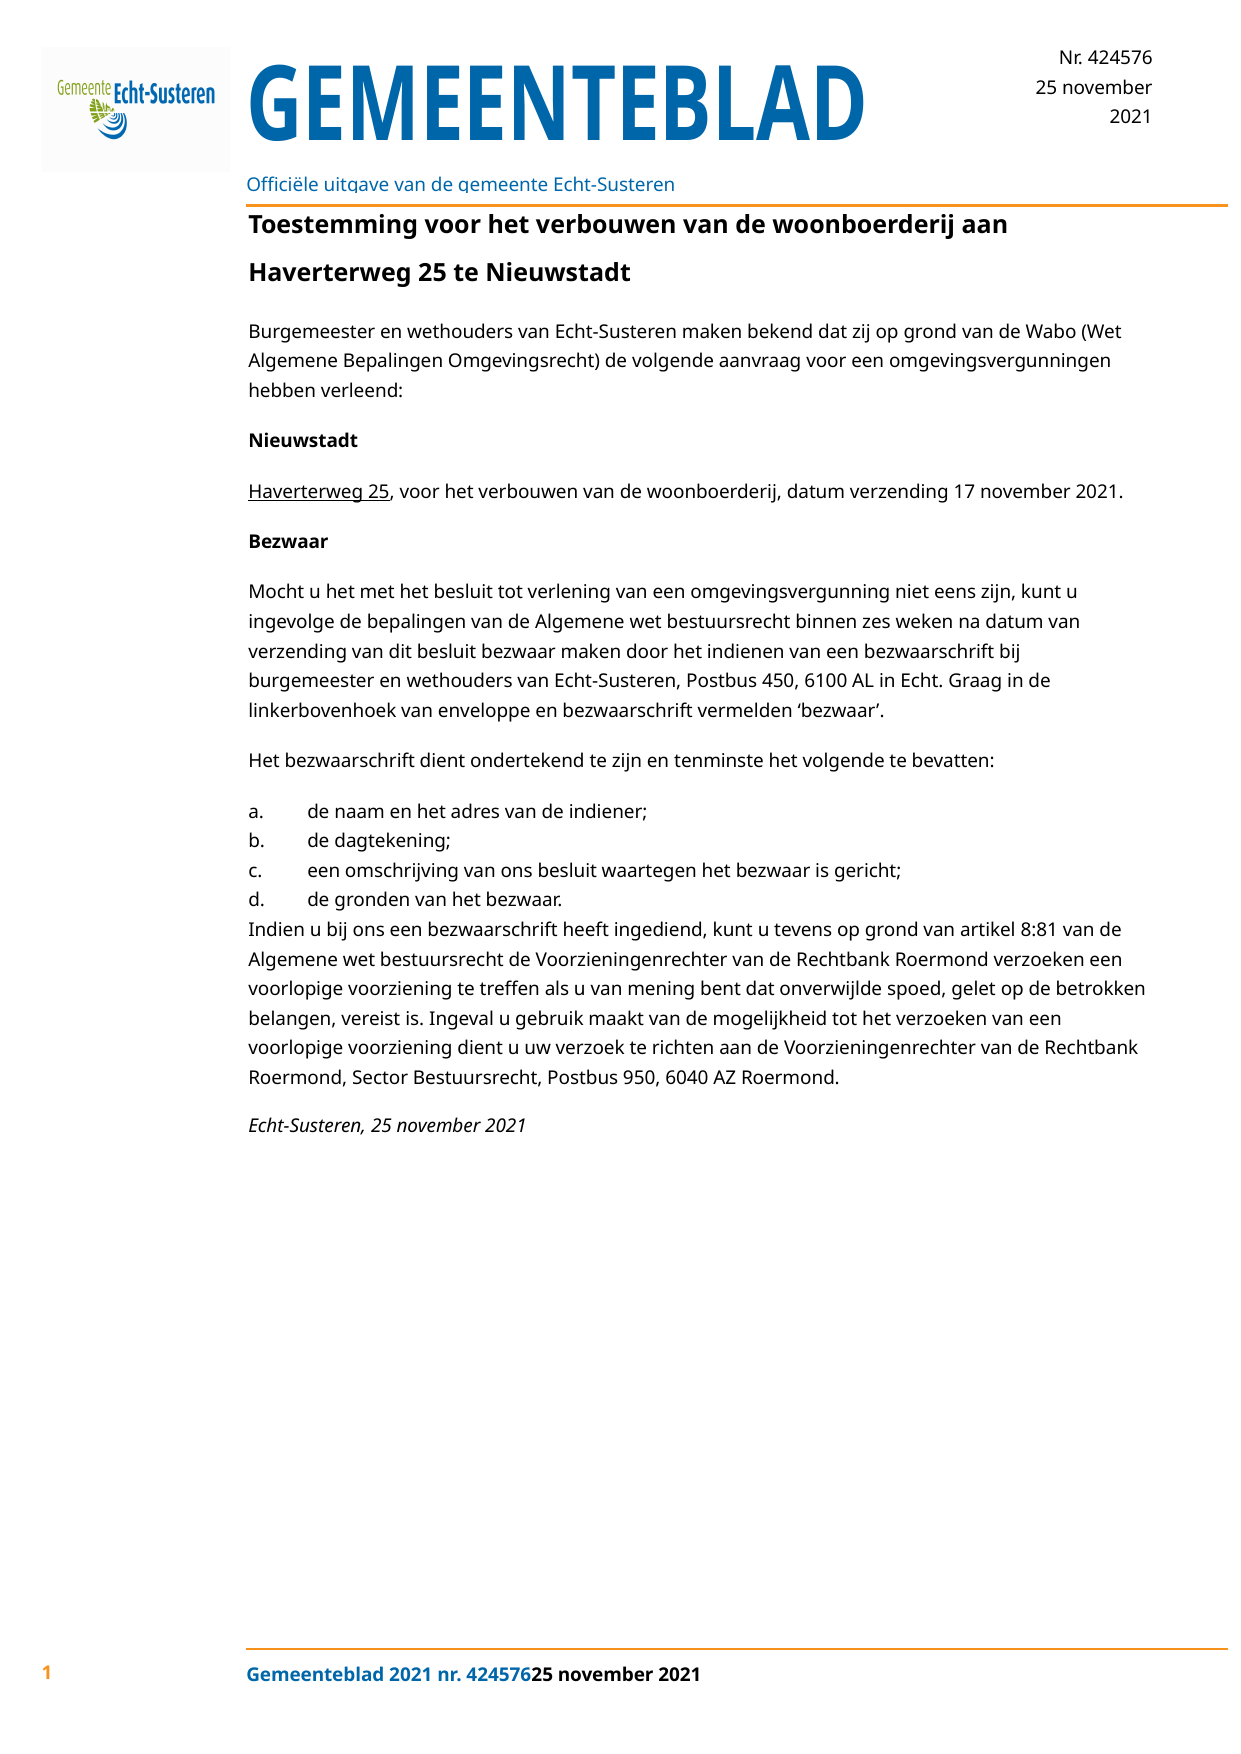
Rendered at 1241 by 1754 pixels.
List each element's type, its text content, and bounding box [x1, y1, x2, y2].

text Toestemming voor het verbouwen van de woonboerderij aan Haverterweg 25 te Nieuwstadt [248, 207, 1152, 288]
list de naam en het adres van de indiener; [248, 798, 1152, 824]
text Bezwaar [248, 528, 1152, 554]
text Echt-Susteren, 25 november 2021 [248, 1112, 1152, 1138]
list de dagtekening; [248, 827, 1152, 853]
text Nieuwstadt [248, 427, 1152, 453]
picture [41, 47, 231, 172]
text Indien u bij ons een bezwaarschrift heeft ingediend, kunt u tevens op grond van artikel 8:81 van de Algemene wet bestuursrecht de Voorzieningenrechter van de Rechtbank Roermond verzoeken een voorlopige voorziening te treffen als u van mening bent dat onverwijlde spoed, gelet op de betrokken belangen, vereist is. Ingeval u gebruik maakt van de mogelijkheid tot het verzoeken van een voorlopige voorziening dient u uw verzoek te richten aan de Voorzieningenrechter van de Rechtbank Roermond, Sector Bestuursrecht, Postbus 950, 6040 AZ Roermond. [248, 916, 1152, 1090]
list een omschrijving van ons besluit waartegen het bezwaar is gericht; [248, 857, 1152, 883]
text Haverterweg 25, voor het verbouwen van de woonboerderij, datum verzending 17 november 2021. [248, 478, 1152, 504]
text Mocht u het met het besluit tot verlening van een omgevingsvergunning niet eens zijn, kunt u ingevolge de bepalingen van de Algemene wet bestuursrecht binnen zes weken na datum van verzending van dit besluit bezwaar maken door het indienen van een bezwaarschrift bij burgemeester en wethouders van Echt-Susteren, Postbus 450, 6100 AL in Echt. Graag in de linkerbovenhoek van enveloppe en bezwaarschrift vermelden ‘bezwaar’. [248, 579, 1152, 723]
text Burgemeester en wethouders van Echt-Susteren maken bekend dat zij op grond van de Wabo (Wet Algemene Bepalingen Omgevingsrecht) de volgende aanvraag voor een omgevingsvergunningen hebben verleend: [248, 318, 1152, 403]
list de gronden van het bezwaar. [248, 887, 1152, 912]
text Het bezwaarschrift dient ondertekend te zijn en tenminste het volgende te bevatten: [248, 747, 1152, 773]
